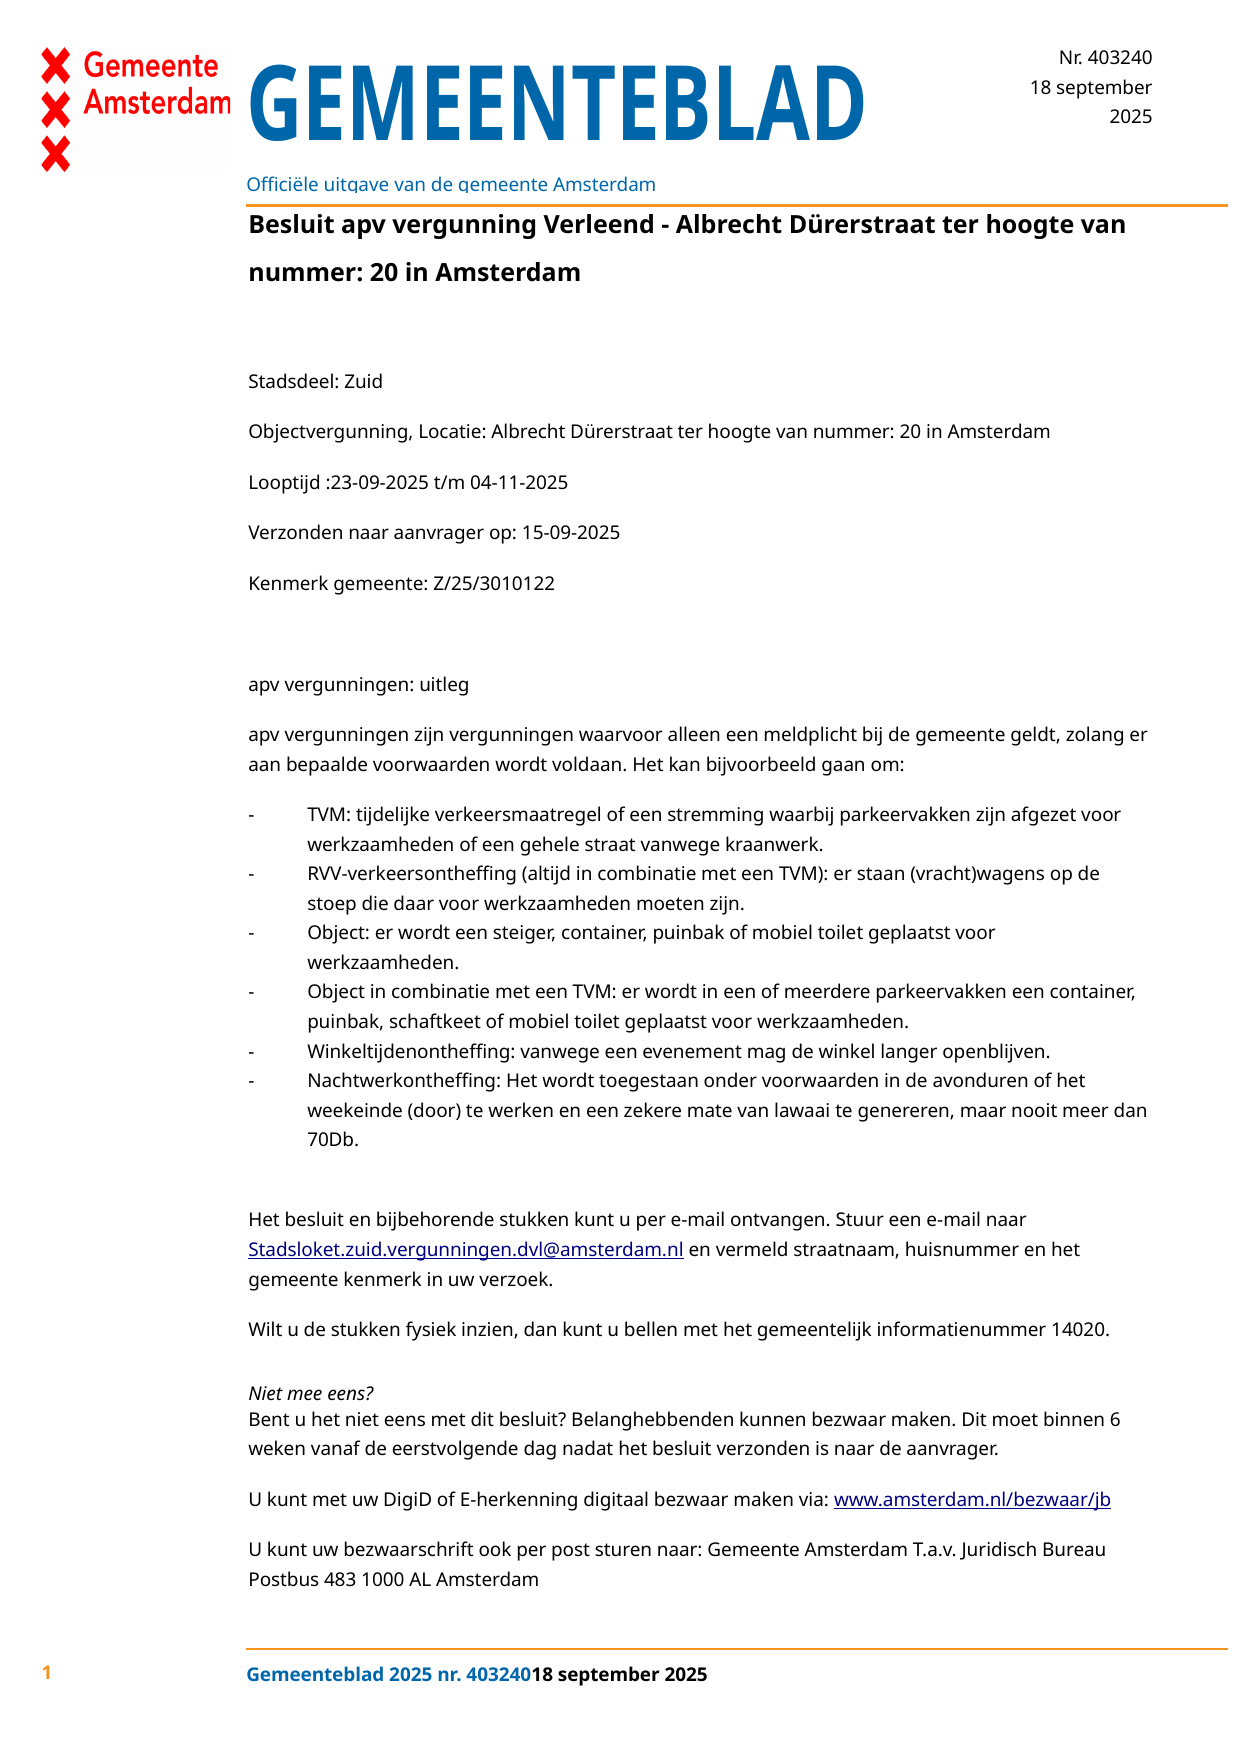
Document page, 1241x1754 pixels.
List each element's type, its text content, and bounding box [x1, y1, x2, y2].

text Kenmerk gemeente: Z/25/3010122 [248, 570, 1152, 596]
text apv vergunningen: uitleg [248, 671, 1152, 697]
text apv vergunningen zijn vergunningen waarvoor alleen een meldplicht bij de gemeente geldt, zolang er aan bepaalde voorwaarden wordt voldaan. Het kan bijvoorbeeld gaan om: [248, 721, 1152, 777]
picture [41, 47, 231, 172]
list Winkeltijdenontheffing: vanwege een evenement mag de winkel langer openblijven. [248, 1038, 1152, 1064]
list RVV-verkeersontheffing (altijd in combinatie met een TVM): er staan (vracht)wagens op de stoep die daar voor werkzaamheden moeten zijn. [248, 860, 1152, 916]
text Niet mee eens? [248, 1380, 1152, 1406]
text Verzonden naar aanvrager op: 15-09-2025 [248, 519, 1152, 545]
list TVM: tijdelijke verkeersmaatregel of een stremming waarbij parkeervakken zijn afgezet voor werkzaamheden of een gehele straat vanwege kraanwerk. [248, 801, 1152, 857]
list Object in combinatie met een TVM: er wordt in een of meerdere parkeervakken een container, puinbak, schaftkeet of mobiel toilet geplaatst voor werkzaamheden. [248, 979, 1152, 1034]
text Looptijd :23-09-2025 t/m 04-11-2025 [248, 469, 1152, 495]
list Nachtwerkontheffing: Het wordt toegestaan onder voorwaarden in de avonduren of het weekeinde (door) te werken en een zekere mate van lawaai te genereren, maar nooit meer dan 70Db. [248, 1067, 1152, 1152]
text Stadsdeel: Zuid [248, 368, 1152, 394]
text Besluit apv vergunning Verleend - Albrecht Dürerstraat ter hoogte van nummer: 20 in Amsterdam [248, 207, 1152, 288]
text Objectvergunning, Locatie: Albrecht Dürerstraat ter hoogte van nummer: 20 in Amsterdam [248, 419, 1152, 444]
list Object: er wordt een steiger, container, puinbak of mobiel toilet geplaatst voor werkzaamheden. [248, 919, 1152, 975]
text Het besluit en bijbehorende stukken kunt u per e-mail ontvangen. Stuur een e-mail naar Stadsloket.zuid.vergunningen.dvl@amsterdam.nl en vermeld straatnaam, huisnummer en het gemeente kenmerk in uw verzoek. [248, 1207, 1152, 1292]
text U kunt uw bezwaarschrift ook per post sturen naar: Gemeente Amsterdam T.a.v. Juridisch Bureau Postbus 483 1000 AL Amsterdam [248, 1536, 1152, 1592]
text Bent u het niet eens met dit besluit? Belanghebbenden kunnen bezwaar maken. Dit moet binnen 6 weken vanaf de eerstvolgende dag nadat het besluit verzonden is naar de aanvrager. [248, 1406, 1152, 1461]
text Wilt u de stukken fysiek inzien, dan kunt u bellen met het gemeentelijk informatienummer 14020. [248, 1316, 1152, 1342]
text U kunt met uw DigiD of E-herkenning digitaal bezwaar maken via: www.amsterdam.nl/bezwaar/jb [248, 1486, 1152, 1512]
